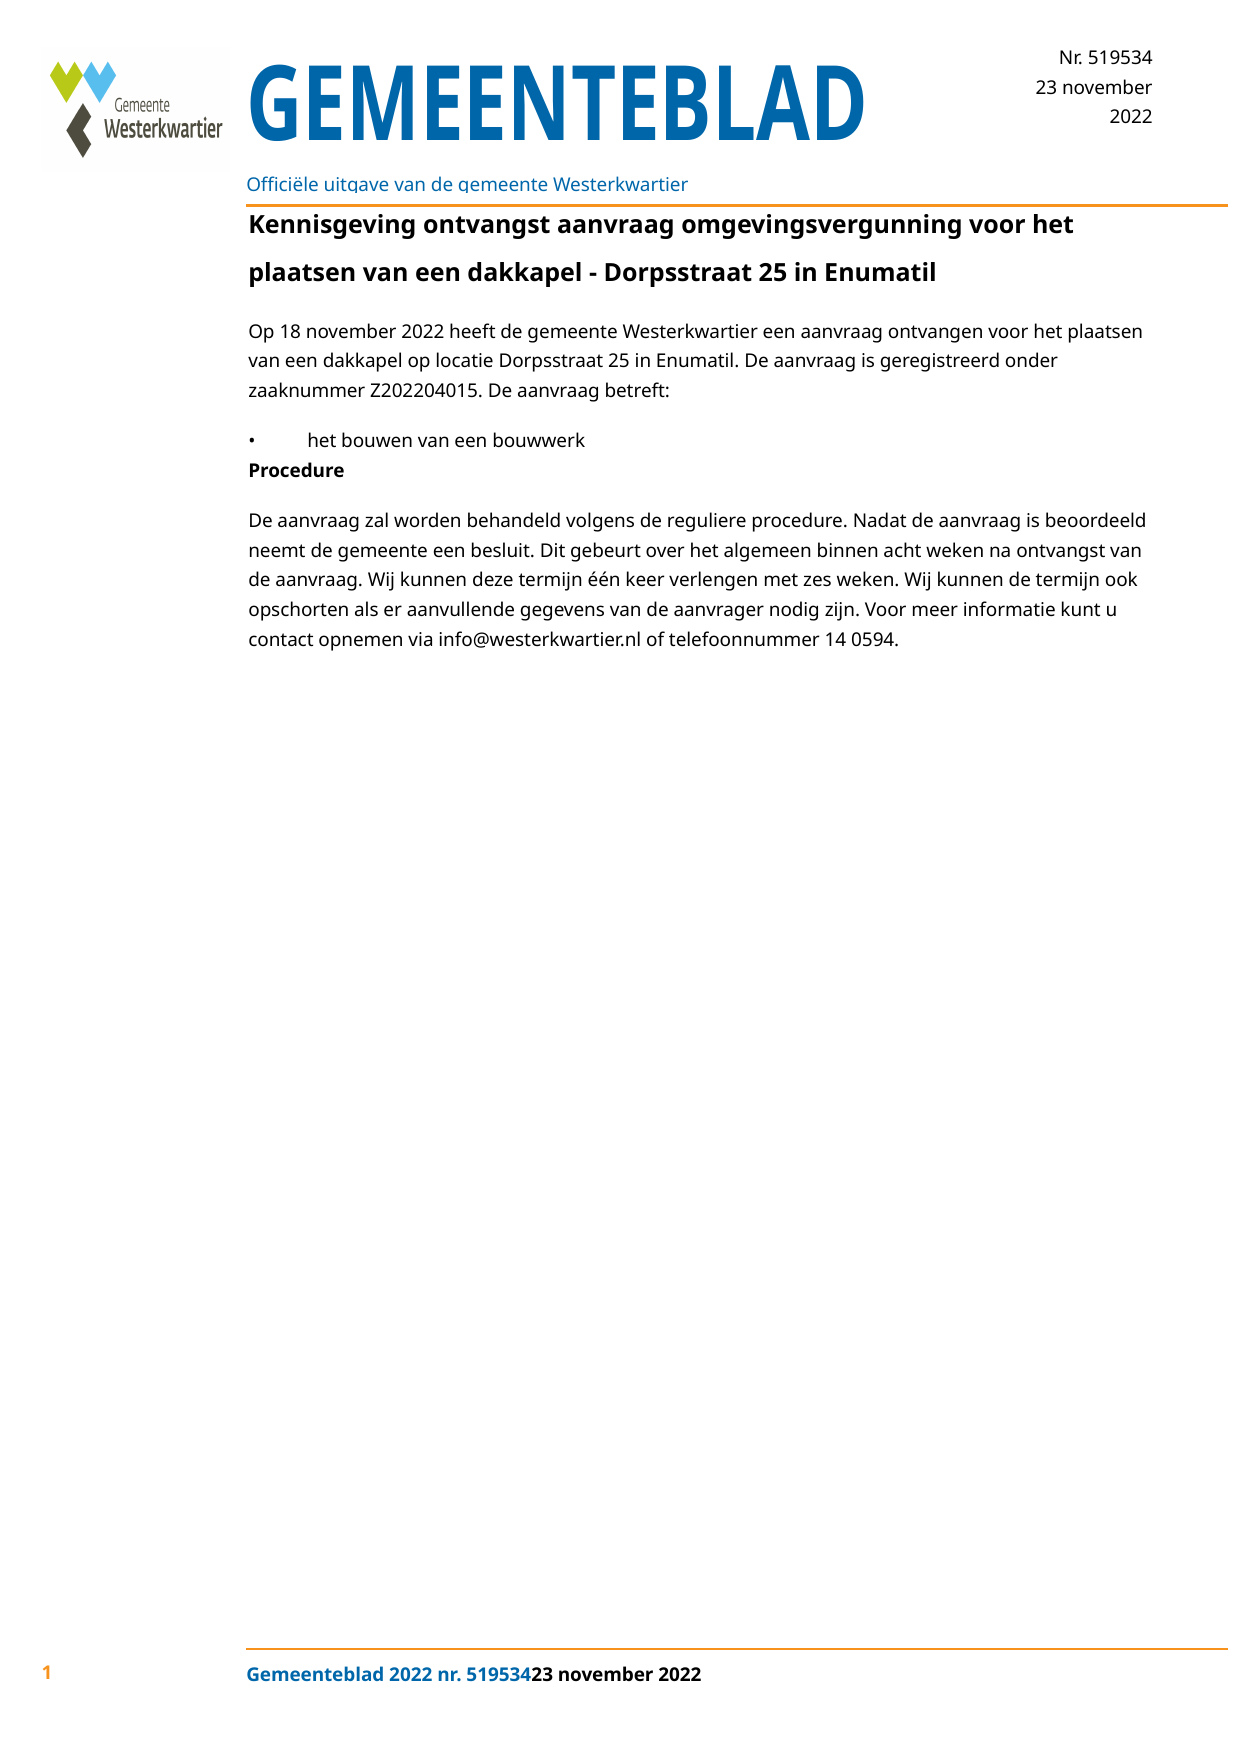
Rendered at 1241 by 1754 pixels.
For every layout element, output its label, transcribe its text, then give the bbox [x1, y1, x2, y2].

picture [41, 47, 231, 172]
text Op 18 november 2022 heeft de gemeente Westerkwartier een aanvraag ontvangen voor het plaatsen van een dakkapel op locatie Dorpsstraat 25 in Enumatil. De aanvraag is geregistreerd onder zaaknummer Z202204015. De aanvraag betreft: [248, 318, 1152, 403]
text Procedure [248, 457, 1152, 483]
list het bouwen van een bouwwerk [248, 427, 1152, 453]
text De aanvraag zal worden behandeld volgens de reguliere procedure. Nadat de aanvraag is beoordeeld neemt de gemeente een besluit. Dit gebeurt over het algemeen binnen acht weken na ontvangst van de aanvraag. Wij kunnen deze termijn één keer verlengen met zes weken. Wij kunnen de termijn ook opschorten als er aanvullende gegevens van de aanvrager nodig zijn. Voor meer informatie kunt u contact opnemen via info@westerkwartier.nl of telefoonnummer 14 0594. [248, 507, 1152, 652]
text Kennisgeving ontvangst aanvraag omgevingsvergunning voor het plaatsen van een dakkapel - Dorpsstraat 25 in Enumatil [248, 207, 1152, 288]
